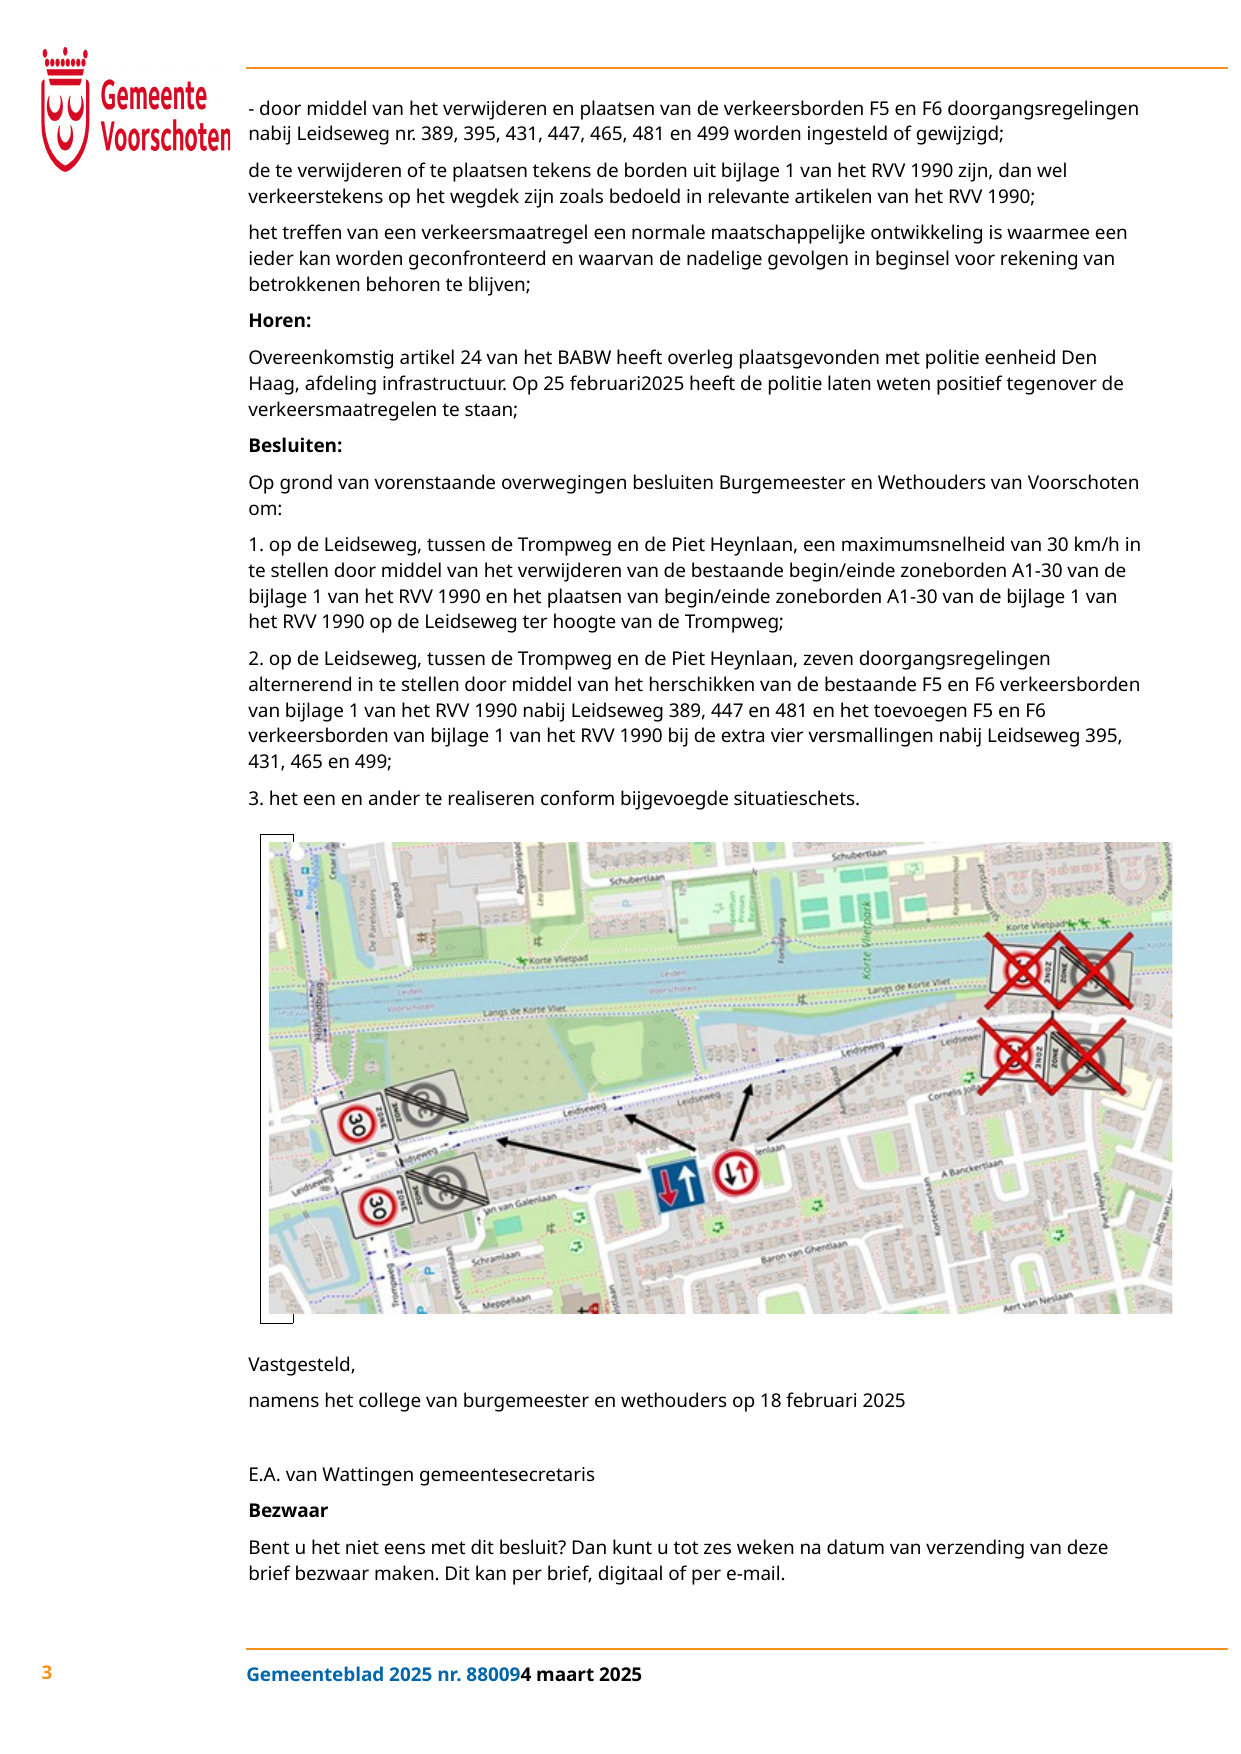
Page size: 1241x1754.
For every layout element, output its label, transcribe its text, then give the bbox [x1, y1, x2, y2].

text 2. op de Leidseweg, tussen de Trompweg en de Piet Heynlaan, zeven doorgangsregelingen alternerend in te stellen door middel van het herschikken van de bestaande F5 en F6 verkeersborden van bijlage 1 van het RVV 1990 nabij Leidseweg 389, 447 en 481 en het toevoegen F5 en F6 verkeersborden van bijlage 1 van het RVV 1990 bij de extra vier versmallingen nabij Leidseweg 395, 431, 465 en 499; [248, 645, 1152, 774]
text - door middel van het verwijderen en plaatsen van de verkeersborden F5 en F6 doorgangsregelingen nabij Leidseweg nr. 389, 395, 431, 447, 465, 481 en 499 worden ingesteld of gewijzigd; [248, 95, 1152, 146]
text Bezwaar [248, 1498, 1152, 1523]
text Op grond van vorenstaande overwegingen besluiten Burgemeester en Wethouders van Voorschoten om: [248, 469, 1152, 521]
text Vastgesteld, [248, 1351, 1152, 1377]
text het treffen van een verkeersmaatregel een normale maatschappelijke ontwikkeling is waarmee een ieder kan worden geconfronteerd en waarvan de nadelige gevolgen in beginsel voor rekening van betrokkenen behoren te blijven; [248, 219, 1152, 297]
text Besluiten: [248, 432, 1152, 458]
text Bent u het niet eens met dit besluit? Dan kunt u tot zes weken na datum van verzending van deze brief bezwaar maken. Dit kan per brief, digitaal of per e-mail. [248, 1534, 1152, 1586]
text 3. het een en ander te realiseren conform bijgevoegde situatieschets. [248, 785, 1152, 811]
text 1. op de Leidseweg, tussen de Trompweg en de Piet Heynlaan, een maximumsnelheid van 30 km/h in te stellen door middel van het verwijderen van de bestaande begin/einde zoneborden A1-30 van de bijlage 1 van het RVV 1990 en het plaatsen van begin/einde zoneborden A1-30 van de bijlage 1 van het RVV 1990 op de Leidseweg ter hoogte van de Trompweg; [248, 532, 1152, 634]
picture [41, 47, 231, 172]
text de te verwijderen of te plaatsen tekens de borden uit bijlage 1 van het RVV 1990 zijn, dan wel verkeerstekens op het wegdek zijn zoals bedoeld in relevante artikelen van het RVV 1990; [248, 157, 1152, 209]
text namens het college van burgemeester en wethouders op 18 februari 2025 [248, 1388, 1152, 1413]
text Overeenkomstig artikel 24 van het BABW heeft overleg plaatsgevonden met politie eenheid Den Haag, afdeling infrastructuur. Op 25 februari2025 heeft de politie laten weten positief tegenover de verkeersmaatregelen te staan; [248, 344, 1152, 422]
text E.A. van Wattingen gemeentesecretaris [248, 1461, 1152, 1487]
picture [268, 842, 1173, 1314]
text Horen: [248, 308, 1152, 333]
